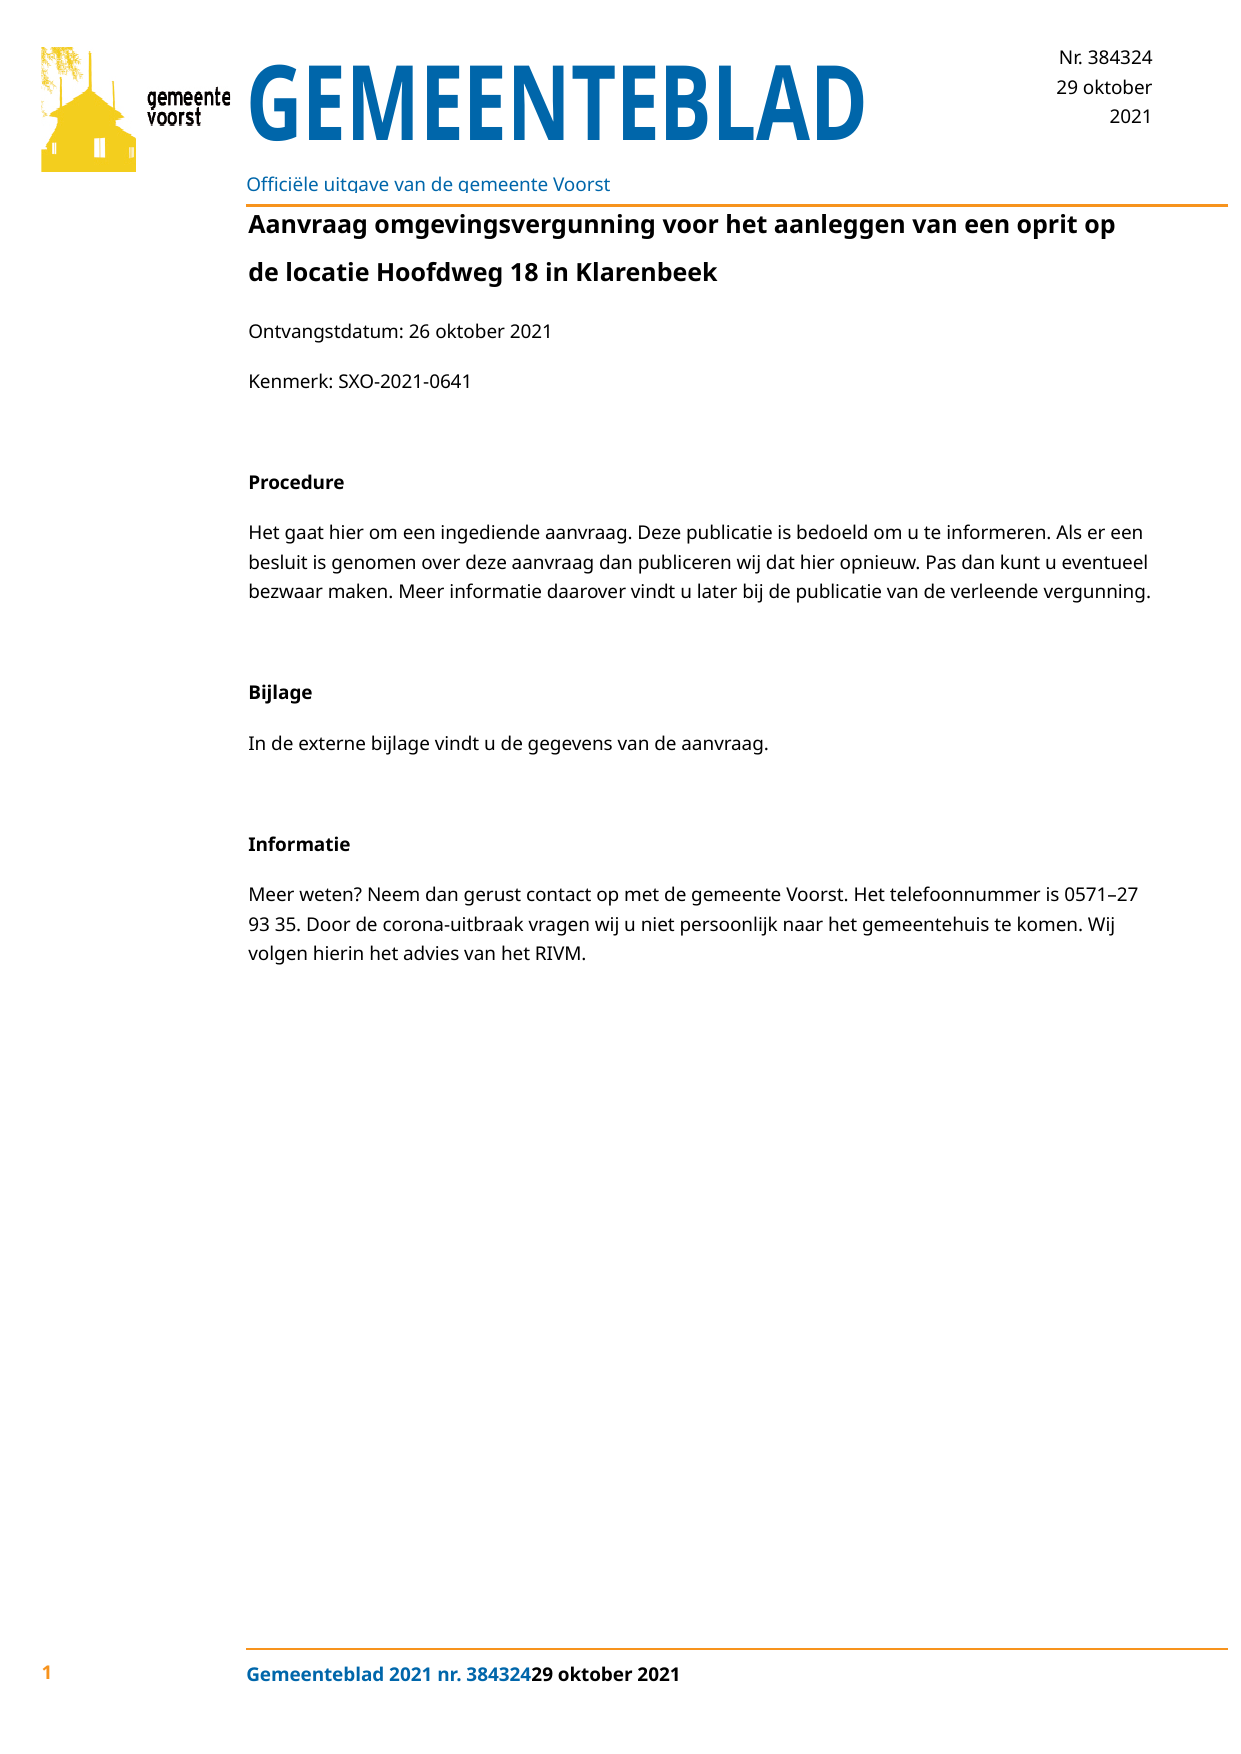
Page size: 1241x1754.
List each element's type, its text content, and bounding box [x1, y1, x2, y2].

text Het gaat hier om een ingediende aanvraag. Deze publicatie is bedoeld om u te informeren. Als er een besluit is genomen over deze aanvraag dan publiceren wij dat hier opnieuw. Pas dan kunt u eventueel bezwaar maken. Meer informatie daarover vindt u later bij de publicatie van de verleende vergunning. [248, 519, 1152, 604]
text Procedure [248, 469, 1152, 495]
text Meer weten? Neem dan gerust contact op met de gemeente Voorst. Het telefoonnummer is 0571–27 93 35. Door de corona-uitbraak vragen wij u niet persoonlijk naar het gemeentehuis te komen. Wij volgen hierin het advies van het RIVM. [248, 881, 1152, 966]
text Bijlage [248, 679, 1152, 705]
text Ontvangstdatum: 26 oktober 2021 [248, 318, 1152, 344]
text Kenmerk: SXO-2021-0641 [248, 368, 1152, 394]
text In de externe bijlage vindt u de gegevens van de aanvraag. [248, 730, 1152, 756]
picture [41, 47, 231, 172]
text Aanvraag omgevingsvergunning voor het aanleggen van een oprit op de locatie Hoofdweg 18 in Klarenbeek [248, 207, 1152, 288]
text Informatie [248, 831, 1152, 857]
